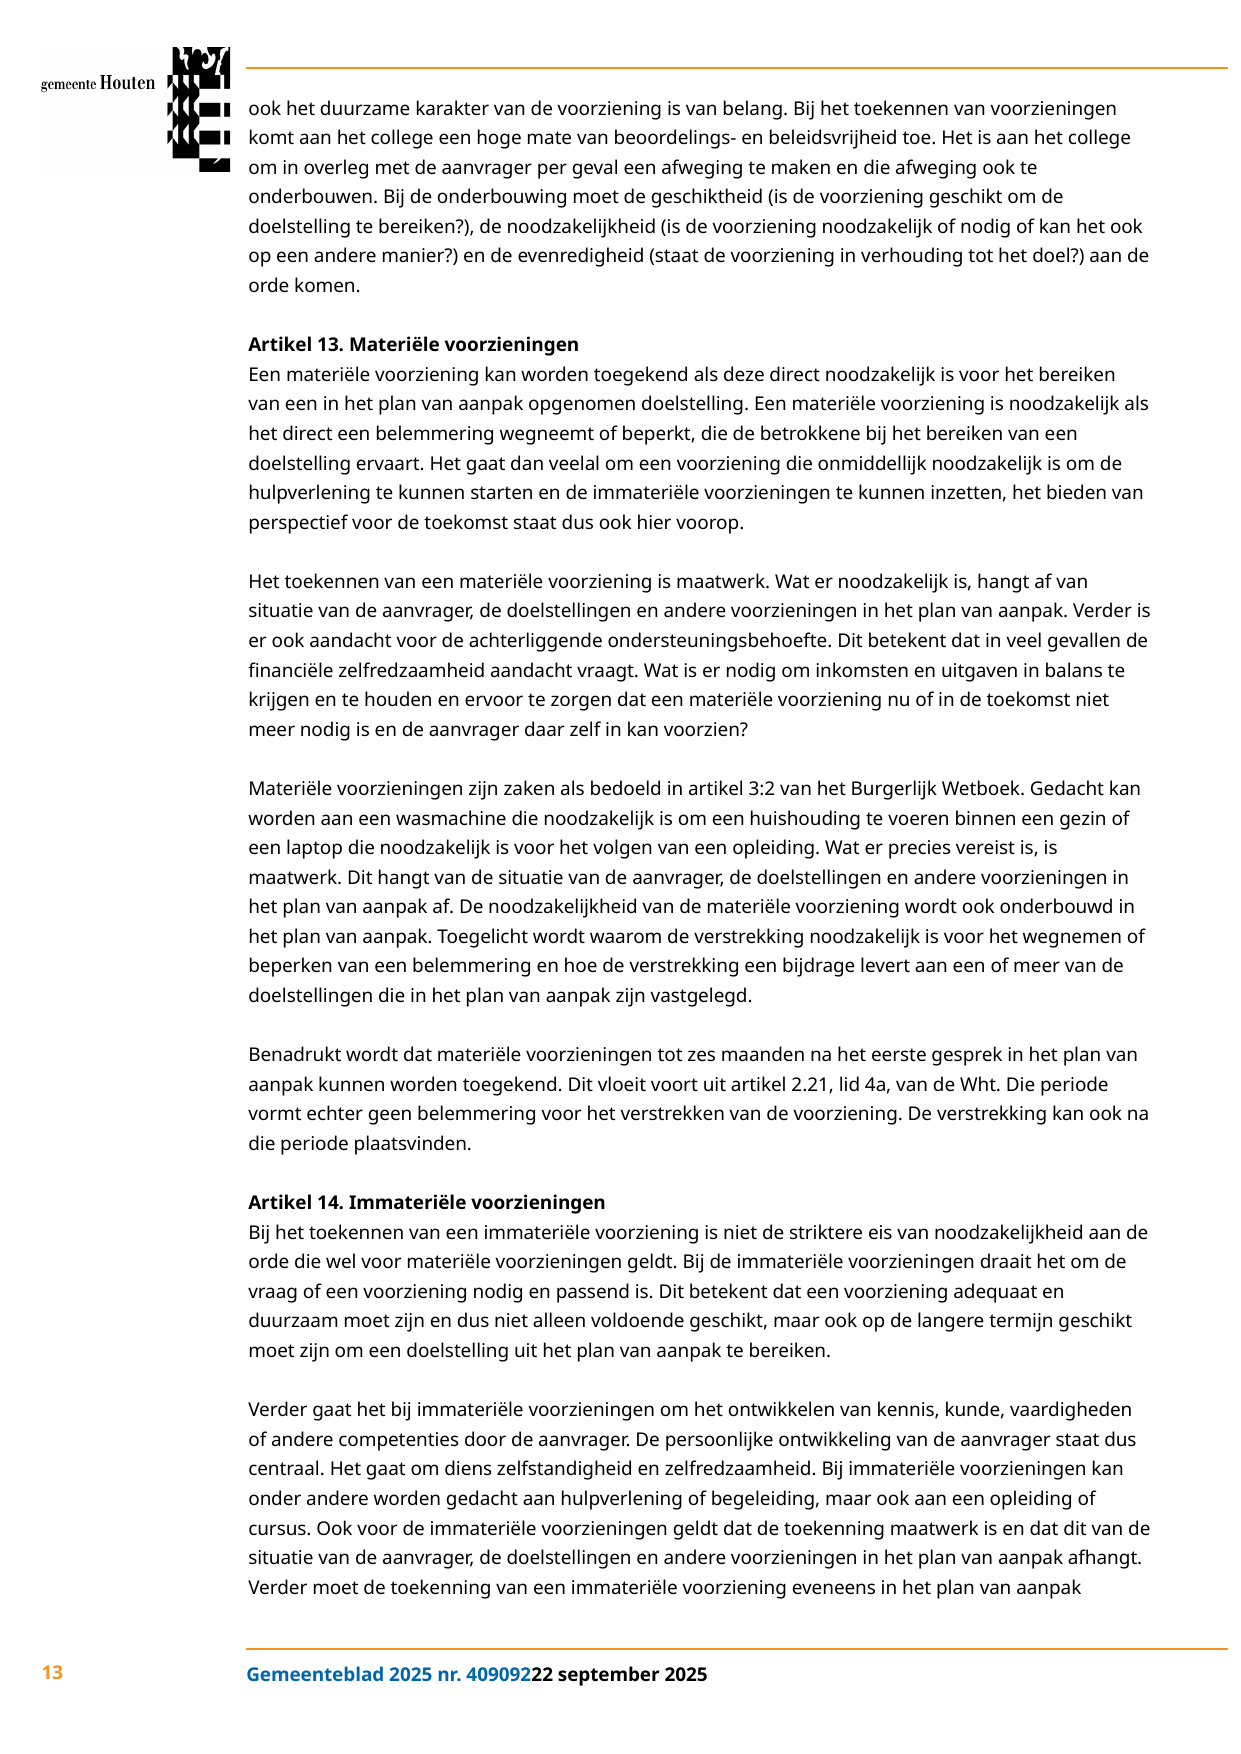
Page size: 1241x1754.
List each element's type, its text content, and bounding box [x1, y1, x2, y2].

text Het toekennen van een materiële voorziening is maatwerk. Wat er noodzakelijk is, hangt af van situatie van de aanvrager, de doelstellingen en andere voorzieningen in het plan van aanpak. Verder is er ook aandacht voor de achterliggende ondersteuningsbehoefte. Dit betekent dat in veel gevallen de financiële zelfredzaamheid aandacht vraagt. Wat is er nodig om inkomsten en uitgaven in balans te krijgen en te houden en ervoor te zorgen dat een materiële voorziening nu of in de toekomst niet meer nodig is en de aanvrager daar zelf in kan voorzien? [248, 568, 1152, 742]
text Materiële voorzieningen zijn zaken als bedoeld in artikel 3:2 van het Burgerlijk Wetboek. Gedacht kan worden aan een wasmachine die noodzakelijk is om een huishouding te voeren binnen een gezin of een laptop die noodzakelijk is voor het volgen van een opleiding. Wat er precies vereist is, is maatwerk. Dit hangt van de situatie van de aanvrager, de doelstellingen en andere voorzieningen in het plan van aanpak af. De noodzakelijkheid van de materiële voorziening wordt ook onderbouwd in het plan van aanpak. Toegelicht wordt waarom de verstrekking noodzakelijk is voor het wegnemen of beperken van een belemmering en hoe de verstrekking een bijdrage levert aan een of meer van de doelstellingen die in het plan van aanpak zijn vastgelegd. [248, 775, 1152, 1008]
text ook het duurzame karakter van de voorziening is van belang. Bij het toekennen van voorzieningen komt aan het college een hoge mate van beoordelings- en beleidsvrijheid toe. Het is aan het college om in overleg met de aanvrager per geval een afweging te maken en die afweging ook te onderbouwen. Bij de onderbouwing moet de geschiktheid (is de voorziening geschikt om de doelstelling te bereiken?), de noodzakelijkheid (is de voorziening noodzakelijk of nodig of kan het ook op een andere manier?) en de evenredigheid (staat de voorziening in verhouding tot het doel?) aan de orde komen. [248, 95, 1152, 298]
text Benadrukt wordt dat materiële voorzieningen tot zes maanden na het eerste gesprek in het plan van aanpak kunnen worden toegekend. Dit vloeit voort uit artikel 2.21, lid 4a, van de Wht. Die periode vormt echter geen belemmering voor het verstrekken van de voorziening. De verstrekking kan ook na die periode plaatsvinden. [248, 1041, 1152, 1156]
text Bij het toekennen van een immateriële voorziening is niet de striktere eis van noodzakelijkheid aan de orde die wel voor materiële voorzieningen geldt. Bij de immateriële voorzieningen draait het om de vraag of een voorziening nodig en passend is. Dit betekent dat een voorziening adequaat en duurzaam moet zijn en dus niet alleen voldoende geschikt, maar ook op de langere termijn geschikt moet zijn om een doelstelling uit het plan van aanpak te bereiken. [248, 1219, 1152, 1363]
text Artikel 14. Immateriële voorzieningen [248, 1189, 1152, 1215]
text Artikel 13. Materiële voorzieningen [248, 331, 1152, 357]
text Een materiële voorziening kan worden toegekend als deze direct noodzakelijk is voor het bereiken van een in het plan van aanpak opgenomen doelstelling. Een materiële voorziening is noodzakelijk als het direct een belemmering wegneemt of beperkt, die de betrokkene bij het bereiken van een doelstelling ervaart. Het gaat dan veelal om een voorziening die onmiddellijk noodzakelijk is om de hulpverlening te kunnen starten en de immateriële voorzieningen te kunnen inzetten, het bieden van perspectief voor de toekomst staat dus ook hier voorop. [248, 361, 1152, 535]
text Verder gaat het bij immateriële voorzieningen om het ontwikkelen van kennis, kunde, vaardigheden of andere competenties door de aanvrager. De persoonlijke ontwikkeling van de aanvrager staat dus centraal. Het gaat om diens zelfstandigheid en zelfredzaamheid. Bij immateriële voorzieningen kan onder andere worden gedacht aan hulpverlening of begeleiding, maar ook aan een opleiding of cursus. Ook voor de immateriële voorzieningen geldt dat de toekenning maatwerk is en dat dit van de situatie van de aanvrager, de doelstellingen en andere voorzieningen in het plan van aanpak afhangt. Verder moet de toekenning van een immateriële voorziening eveneens in het plan van aanpak [248, 1396, 1152, 1600]
picture [41, 47, 231, 172]
